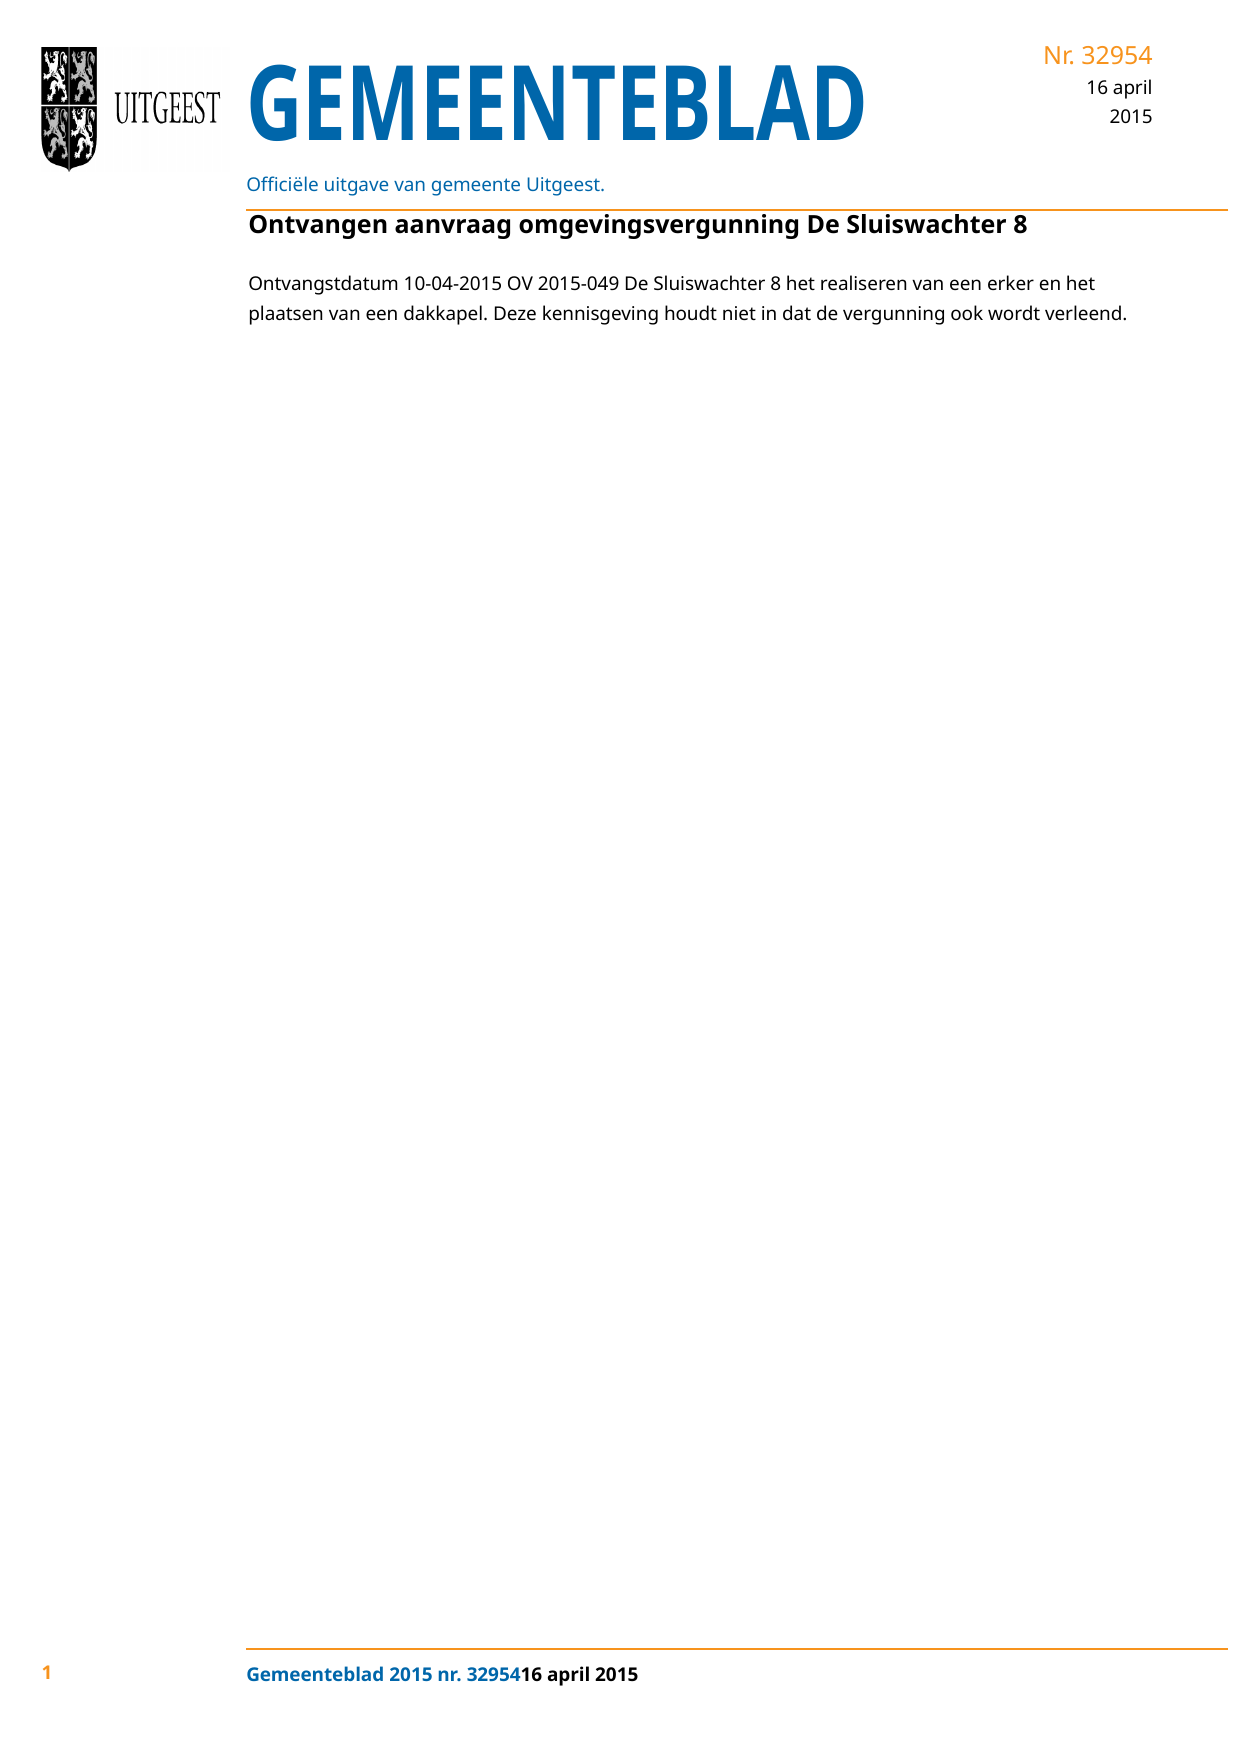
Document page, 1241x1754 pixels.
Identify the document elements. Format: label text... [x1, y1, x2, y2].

text Ontvangstdatum 10-04-2015 OV 2015-049 De Sluiswachter 8 het realiseren van een erker en het plaatsen van een dakkapel. Deze kennisgeving houdt niet in dat de vergunning ook wordt verleend. [248, 270, 1152, 326]
text Ontvangen aanvraag omgevingsvergunning De Sluiswachter 8 [248, 211, 1152, 241]
picture [41, 47, 231, 172]
